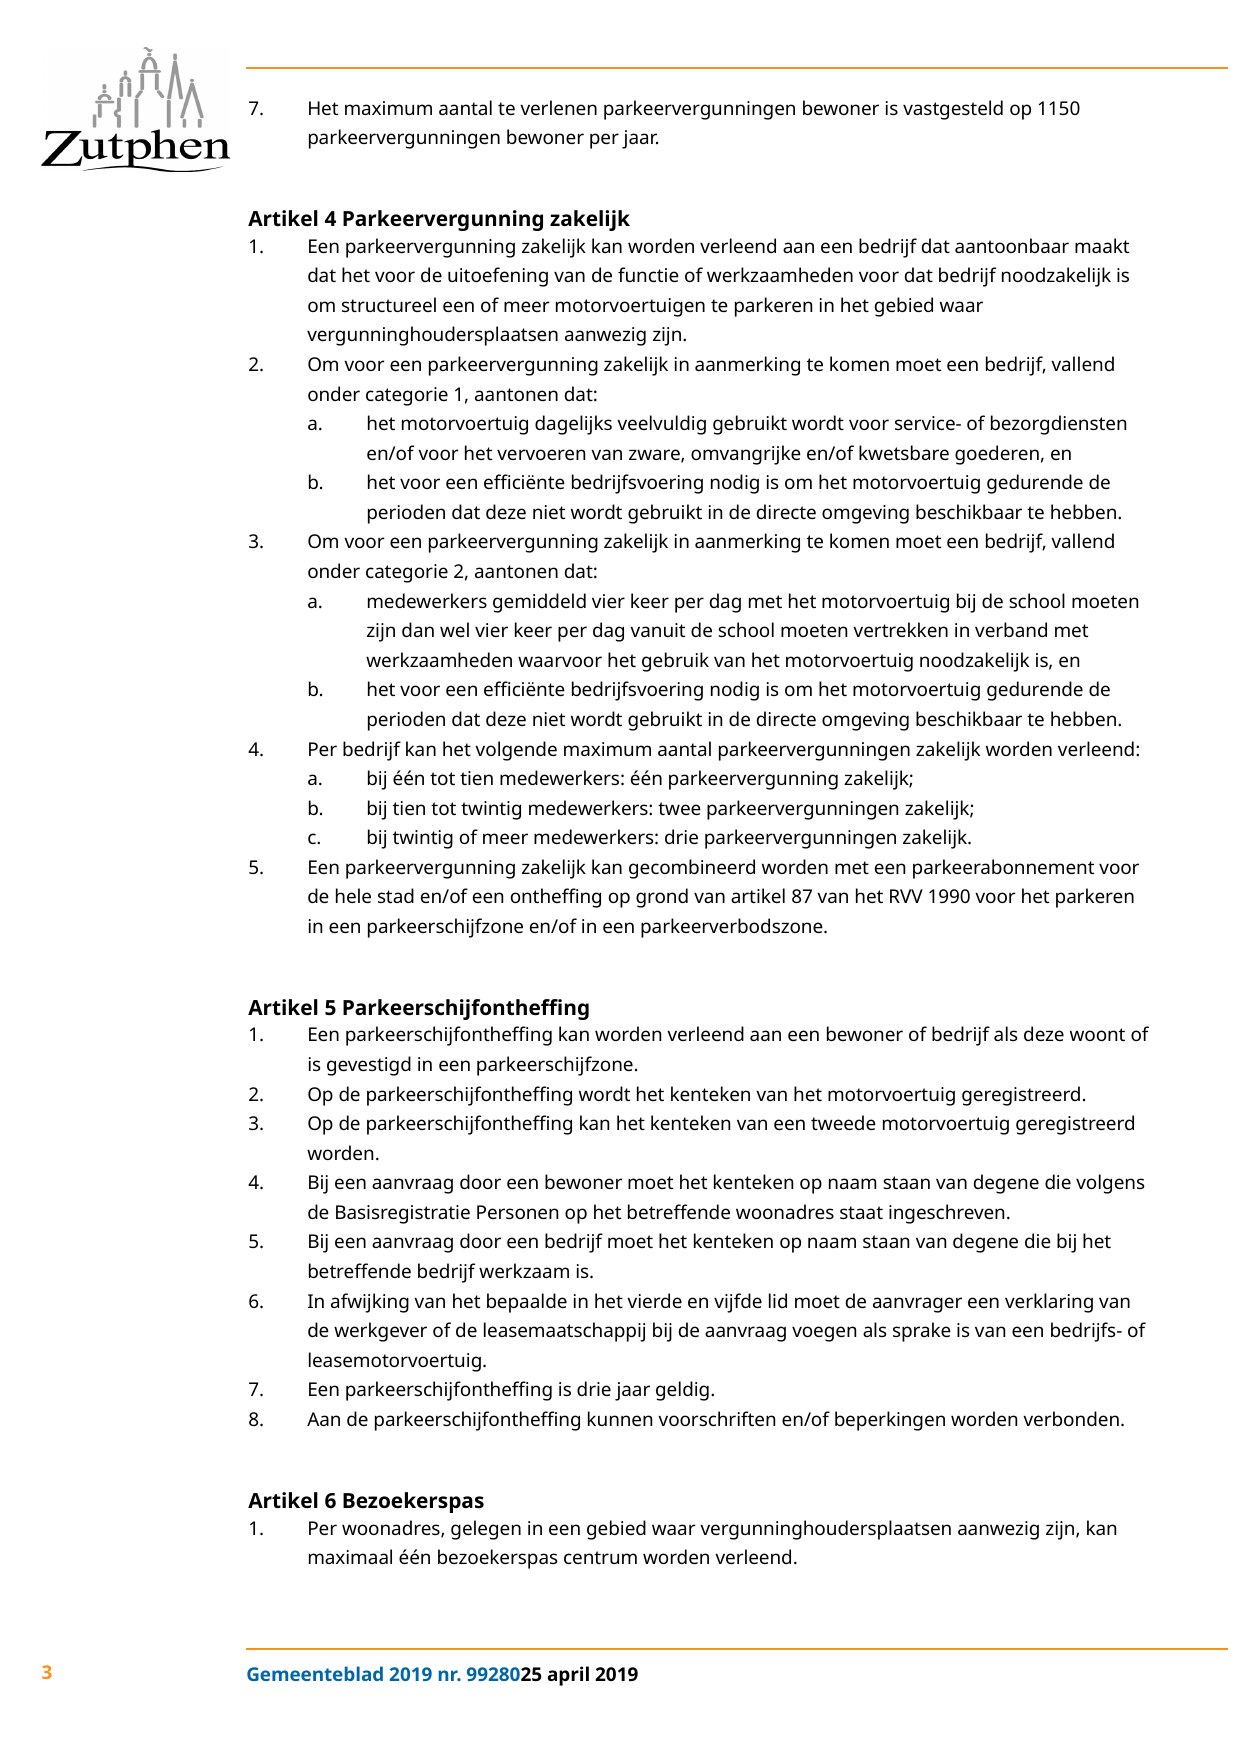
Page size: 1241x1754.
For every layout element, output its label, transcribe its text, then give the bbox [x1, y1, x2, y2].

text Artikel 4 Parkeervergunning zakelijk [248, 204, 1152, 233]
list Op de parkeerschijfontheffing kan het kenteken van een tweede motorvoertuig geregistreerd worden. [248, 1110, 1152, 1166]
list Bij een aanvraag door een bewoner moet het kenteken op naam staan van degene die volgens de Basisregistratie Personen op het betreffende woonadres staat ingeschreven. [248, 1169, 1152, 1225]
list Aan de parkeerschijfontheffing kunnen voorschriften en/of beperkingen worden verbonden. [248, 1406, 1152, 1432]
list Een parkeervergunning zakelijk kan gecombineerd worden met een parkeerabonnement voor de hele stad en/of een ontheffing op grond van artikel 87 van het RVV 1990 voor het parkeren in een parkeerschijfzone en/of in een parkeerverbodszone. [248, 854, 1152, 939]
list bij één tot tien medewerkers: één parkeervergunning zakelijk; [307, 765, 1152, 791]
list bij tien tot twintig medewerkers: twee parkeervergunningen zakelijk; [307, 795, 1152, 821]
list Een parkeerschijfontheffing kan worden verleend aan een bewoner of bedrijf als deze woont of is gevestigd in een parkeerschijfzone. [248, 1022, 1152, 1077]
list Per woonadres, gelegen in een gebied waar vergunninghoudersplaatsen aanwezig zijn, kan maximaal één bezoekerspas centrum worden verleend. [248, 1515, 1152, 1570]
list Een parkeerschijfontheffing is drie jaar geldig. [248, 1377, 1152, 1402]
list In afwijking van het bepaalde in het vierde en vijfde lid moet de aanvrager een verklaring van de werkgever of de leasemaatschappij bij de aanvraag voegen als sprake is van een bedrijfs- of leasemotorvoertuig. [248, 1288, 1152, 1373]
list Op de parkeerschijfontheffing wordt het kenteken van het motorvoertuig geregistreerd. [248, 1081, 1152, 1107]
text Artikel 5 Parkeerschijfontheffing [248, 993, 1152, 1022]
list het motorvoertuig dagelijks veelvuldig gebruikt wordt voor service- of bezorgdiensten en/of voor het vervoeren van zware, omvangrijke en/of kwetsbare goederen, en [307, 410, 1152, 466]
list het voor een efficiënte bedrijfsvoering nodig is om het motorvoertuig gedurende de perioden dat deze niet wordt gebruikt in de directe omgeving beschikbaar te hebben. [307, 677, 1152, 732]
text Artikel 6 Bezoekerspas [248, 1486, 1152, 1515]
list Om voor een parkeervergunning zakelijk in aanmerking te komen moet een bedrijf, vallend onder categorie 2, aantonen dat: [248, 529, 1152, 584]
list Per bedrijf kan het volgende maximum aantal parkeervergunningen zakelijk worden verleend: [248, 736, 1152, 761]
list bij twintig of meer medewerkers: drie parkeervergunningen zakelijk. [307, 824, 1152, 850]
list Om voor een parkeervergunning zakelijk in aanmerking te komen moet een bedrijf, vallend onder categorie 1, aantonen dat: [248, 351, 1152, 406]
list Het maximum aantal te verlenen parkeervergunningen bewoner is vastgesteld op 1150 parkeervergunningen bewoner per jaar. [248, 95, 1152, 150]
list Bij een aanvraag door een bedrijf moet het kenteken op naam staan van degene die bij het betreffende bedrijf werkzaam is. [248, 1229, 1152, 1284]
list Een parkeervergunning zakelijk kan worden verleend aan een bedrijf dat aantoonbaar maakt dat het voor de uitoefening van de functie of werkzaamheden voor dat bedrijf noodzakelijk is om structureel een of meer motorvoertuigen te parkeren in het gebied waar vergunninghoudersplaatsen aanwezig zijn. [248, 233, 1152, 347]
list medewerkers gemiddeld vier keer per dag met het motorvoertuig bij de school moeten zijn dan wel vier keer per dag vanuit de school moeten vertrekken in verband met werkzaamheden waarvoor het gebruik van het motorvoertuig noodzakelijk is, en [307, 588, 1152, 673]
list het voor een efficiënte bedrijfsvoering nodig is om het motorvoertuig gedurende de perioden dat deze niet wordt gebruikt in de directe omgeving beschikbaar te hebben. [307, 469, 1152, 525]
picture [41, 47, 231, 172]
